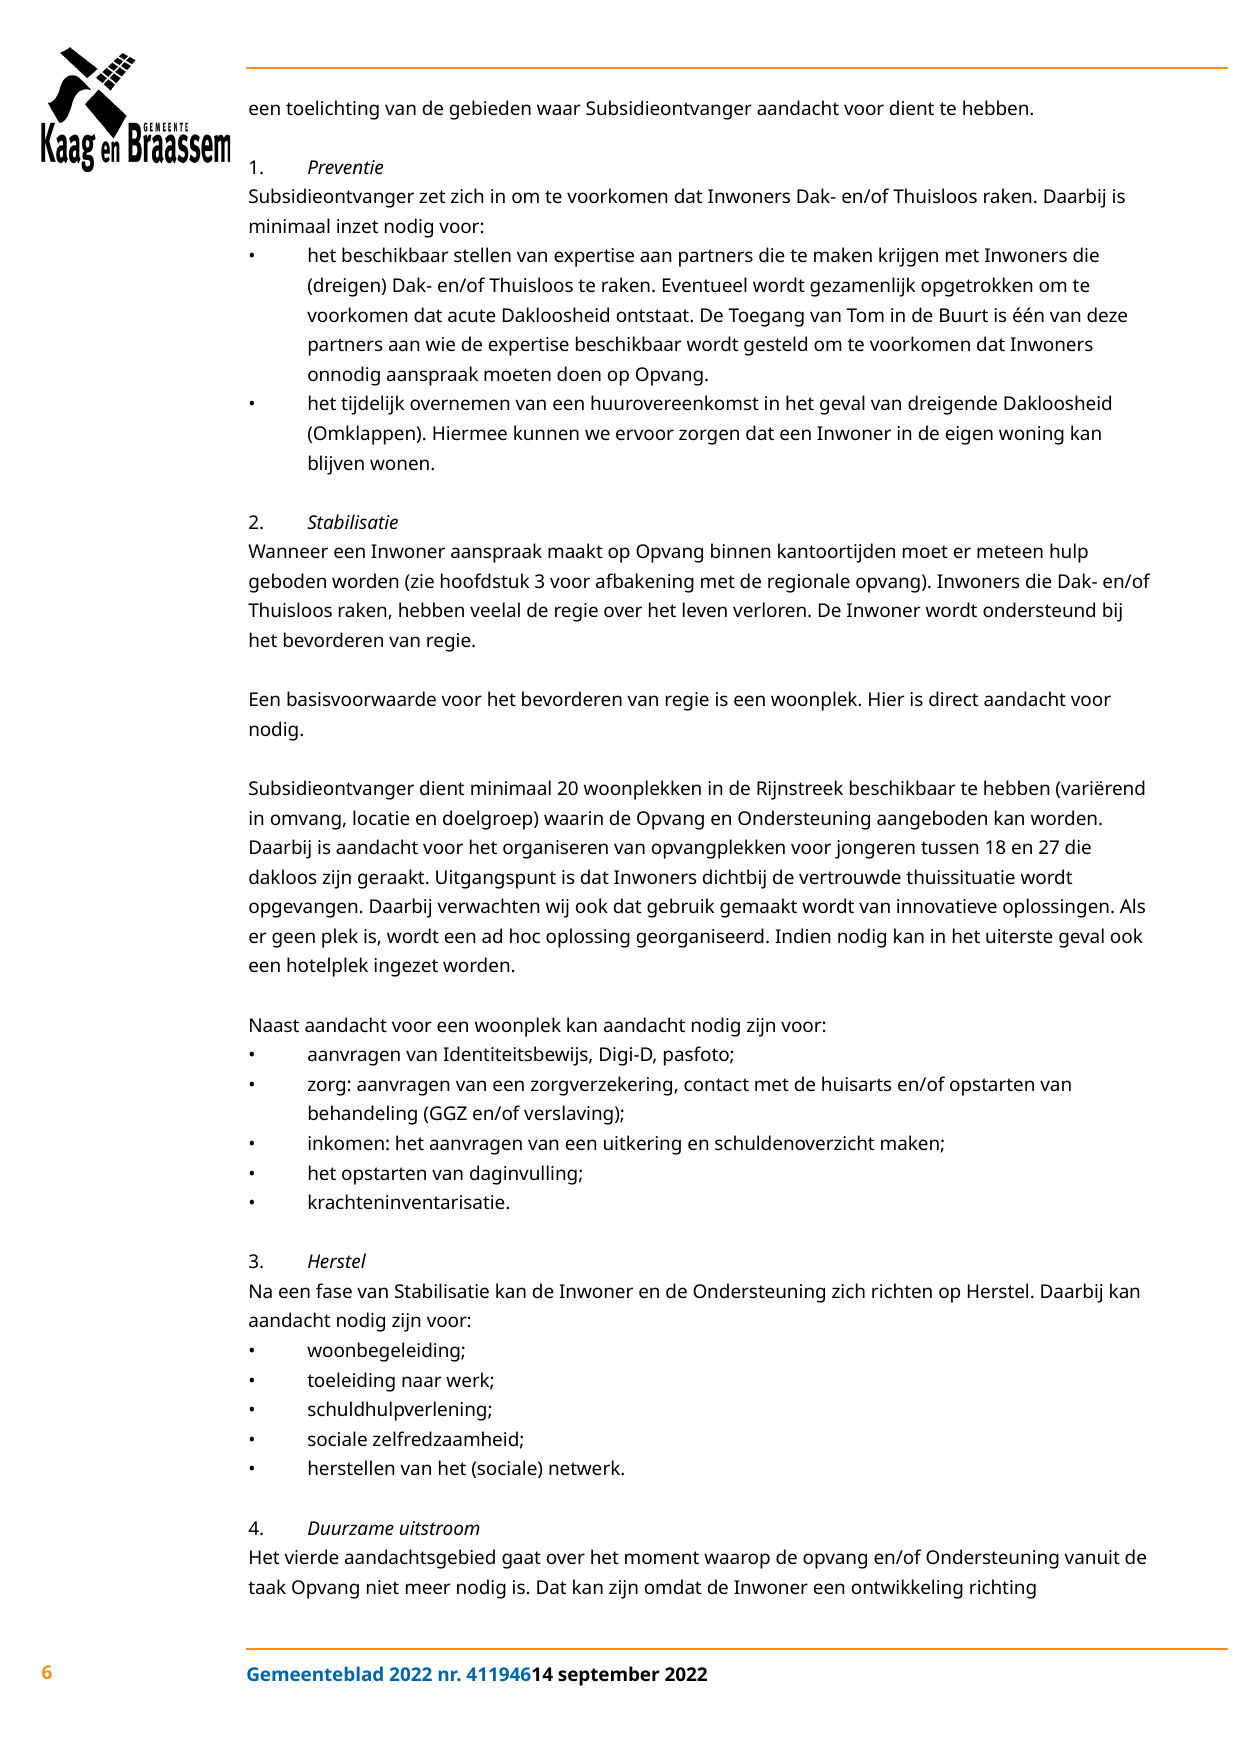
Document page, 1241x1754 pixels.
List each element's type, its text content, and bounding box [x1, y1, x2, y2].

list sociale zelfredzaamheid; [248, 1426, 1152, 1452]
text een toelichting van de gebieden waar Subsidieontvanger aandacht voor dient te hebben. [248, 95, 1152, 121]
text Een basisvoorwaarde voor het bevorderen van regie is een woonplek. Hier is direct aandacht voor nodig. [248, 686, 1152, 742]
list het tijdelijk overnemen van een huurovereenkomst in het geval van dreigende Dakloosheid (Omklappen). Hiermee kunnen we ervoor zorgen dat een Inwoner in de eigen woning kan blijven wonen. [248, 391, 1152, 476]
list zorg: aanvragen van een zorgverzekering, contact met de huisarts en/of opstarten van behandeling (GGZ en/of verslaving); [248, 1071, 1152, 1126]
text Naast aandacht voor een woonplek kan aandacht nodig zijn voor: [248, 1012, 1152, 1038]
text Wanneer een Inwoner aanspraak maakt op Opvang binnen kantoortijden moet er meteen hulp geboden worden (zie hoofdstuk 3 voor afbakening met de regionale opvang). Inwoners die Dak- en/of Thuisloos raken, hebben veelal de regie over het leven verloren. De Inwoner wordt ondersteund bij het bevorderen van regie. [248, 538, 1152, 653]
list woonbegeleiding; [248, 1337, 1152, 1363]
text Na een fase van Stabilisatie kan de Inwoner en de Ondersteuning zich richten op Herstel. Daarbij kan aandacht nodig zijn voor: [248, 1278, 1152, 1333]
list Stabilisatie [248, 509, 1152, 535]
picture [41, 47, 231, 172]
list aanvragen van Identiteitsbewijs, Digi-D, pasfoto; [248, 1041, 1152, 1067]
list Duurzame uitstroom [248, 1515, 1152, 1541]
list het opstarten van daginvulling; [248, 1160, 1152, 1186]
text Subsidieontvanger dient minimaal 20 woonplekken in de Rijnstreek beschikbaar te hebben (variërend in omvang, locatie en doelgroep) waarin de Opvang en Ondersteuning aangeboden kan worden. Daarbij is aandacht voor het organiseren van opvangplekken voor jongeren tussen 18 en 27 die dakloos zijn geraakt. Uitgangspunt is dat Inwoners dichtbij de vertrouwde thuissituatie wordt opgevangen. Daarbij verwachten wij ook dat gebruik gemaakt wordt van innovatieve oplossingen. Als er geen plek is, wordt een ad hoc oplossing georganiseerd. Indien nodig kan in het uiterste geval ook een hotelplek ingezet worden. [248, 775, 1152, 978]
list schuldhulpverlening; [248, 1396, 1152, 1422]
list inkomen: het aanvragen van een uitkering en schuldenoverzicht maken; [248, 1130, 1152, 1156]
text Het vierde aandachtsgebied gaat over het moment waarop de opvang en/of Ondersteuning vanuit de taak Opvang niet meer nodig is. Dat kan zijn omdat de Inwoner een ontwikkeling richting [248, 1544, 1152, 1600]
list Preventie [248, 154, 1152, 180]
list krachteninventarisatie. [248, 1189, 1152, 1215]
list herstellen van het (sociale) netwerk. [248, 1456, 1152, 1481]
list Herstel [248, 1248, 1152, 1274]
list toeleiding naar werk; [248, 1367, 1152, 1393]
text Subsidieontvanger zet zich in om te voorkomen dat Inwoners Dak- en/of Thuisloos raken. Daarbij is minimaal inzet nodig voor: [248, 183, 1152, 239]
list het beschikbaar stellen van expertise aan partners die te maken krijgen met Inwoners die (dreigen) Dak- en/of Thuisloos te raken. Eventueel wordt gezamenlijk opgetrokken om te voorkomen dat acute Dakloosheid ontstaat. De Toegang van Tom in de Buurt is één van deze partners aan wie de expertise beschikbaar wordt gesteld om te voorkomen dat Inwoners onnodig aanspraak moeten doen op Opvang. [248, 243, 1152, 387]
